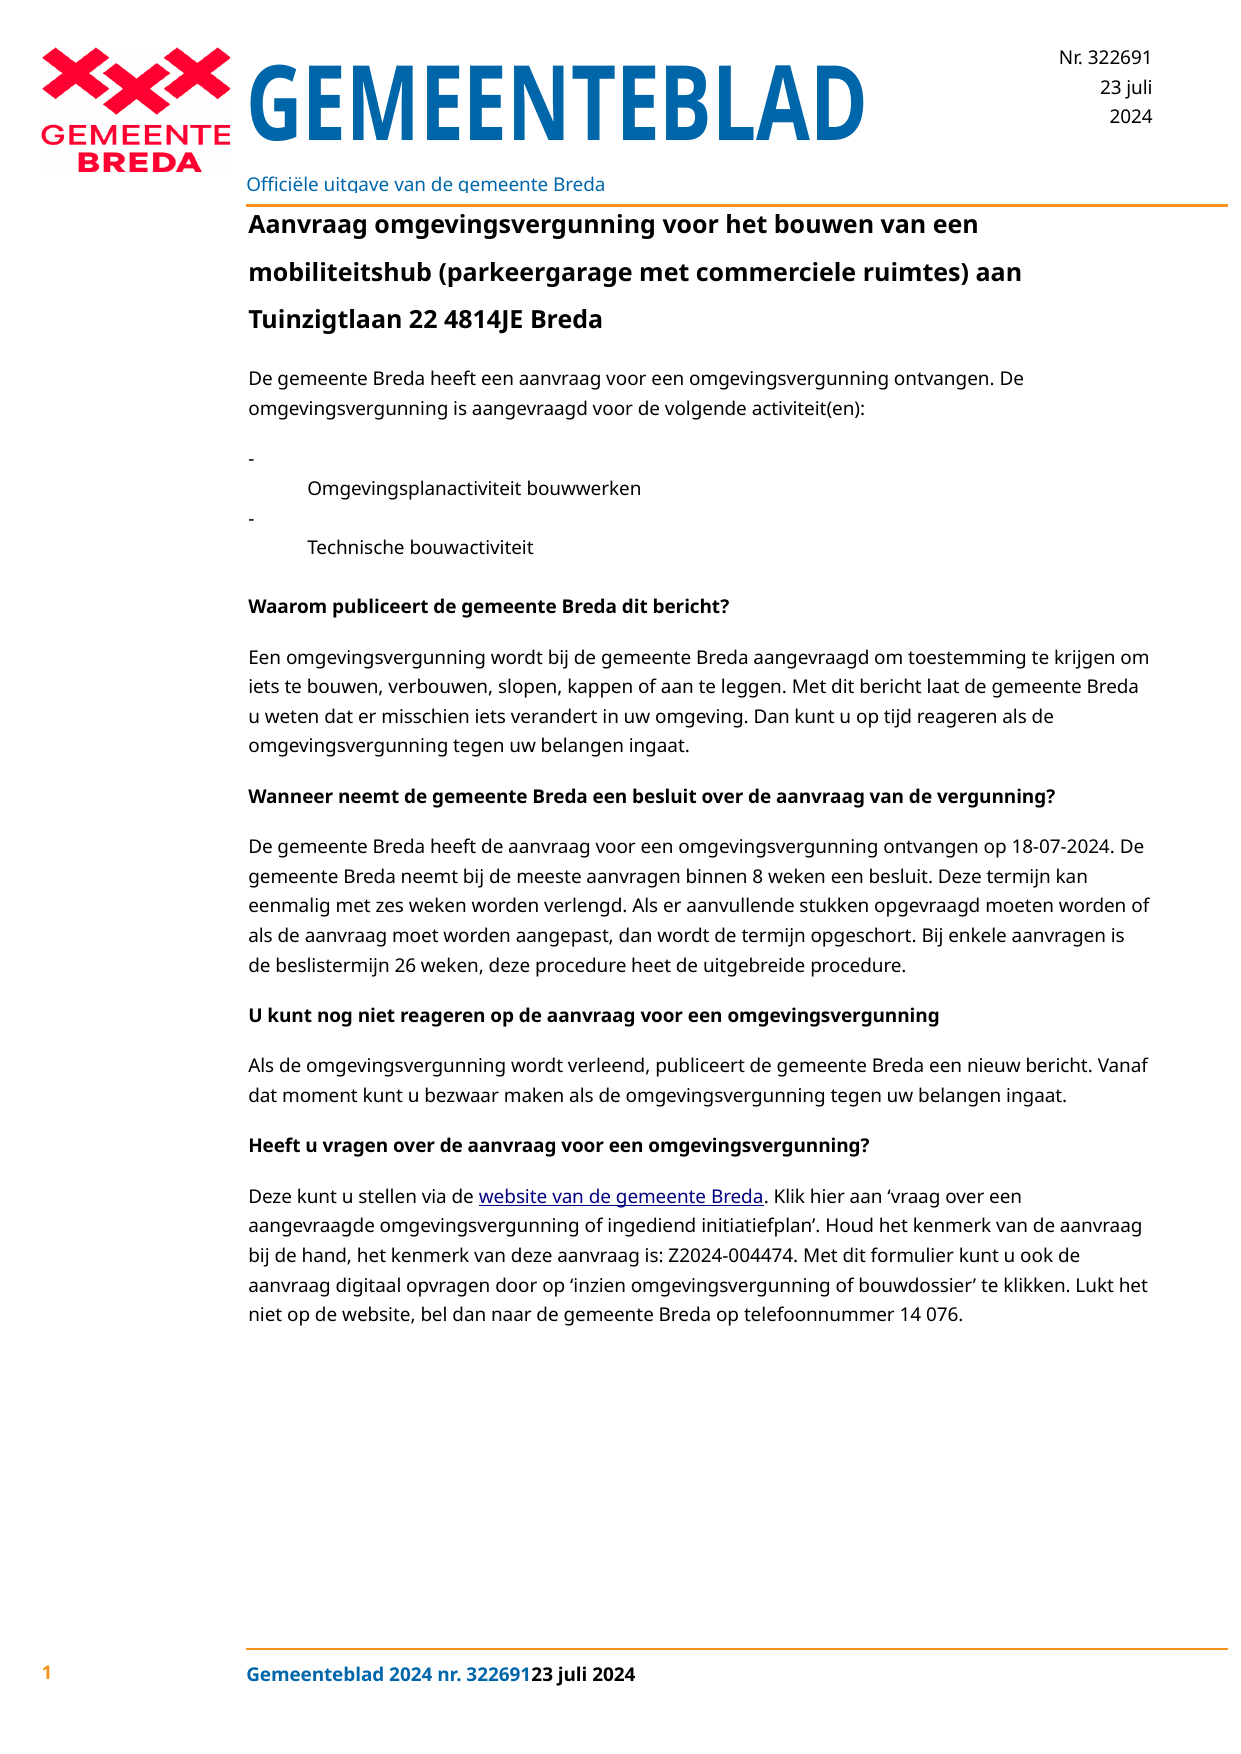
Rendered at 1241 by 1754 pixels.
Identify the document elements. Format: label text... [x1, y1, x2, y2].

text Een omgevingsvergunning wordt bij de gemeente Breda aangevraagd om toestemming te krijgen om iets te bouwen, verbouwen, slopen, kappen of aan te leggen. Met dit bericht laat de gemeente Breda u weten dat er misschien iets verandert in uw omgeving. Dan kunt u op tijd reageren als de omgevingsvergunning tegen uw belangen ingaat. [248, 644, 1152, 758]
text Deze kunt u stellen via de website van de gemeente Breda. Klik hier aan ‘vraag over een aangevraagde omgevingsvergunning of ingediend initiatiefplan’. Houd het kenmerk van de aanvraag bij de hand, het kenmerk van deze aanvraag is: Z2024-004474. Met dit formulier kunt u ook de aanvraag digitaal opvragen door op ‘inzien omgevingsvergunning of bouwdossier’ te klikken. Lukt het niet op de website, bel dan naar de gemeente Breda op telefoonnummer 14 076. [248, 1183, 1152, 1327]
list Technische bouwactiviteit [248, 534, 1152, 560]
list Omgevingsplanactiviteit bouwwerken [248, 475, 1152, 501]
text Heeft u vragen over de aanvraag voor een omgevingsvergunning? [248, 1133, 1152, 1158]
text U kunt nog niet reageren op de aanvraag voor een omgevingsvergunning [248, 1002, 1152, 1028]
text De gemeente Breda heeft de aanvraag voor een omgevingsvergunning ontvangen op 18-07-2024. De gemeente Breda neemt bij de meeste aanvragen binnen 8 weken een besluit. Deze termijn kan eenmalig met zes weken worden verlengd. Als er aanvullende stukken opgevraagd moeten worden of als de aanvraag moet worden aangepast, dan wordt de termijn opgeschort. Bij enkele aanvragen is de beslistermijn 26 weken, deze procedure heet de uitgebreide procedure. [248, 833, 1152, 977]
text De gemeente Breda heeft een aanvraag voor een omgevingsvergunning ontvangen. De omgevingsvergunning is aangevraagd voor de volgende activiteit(en): [248, 366, 1152, 421]
text Aanvraag omgevingsvergunning voor het bouwen van een mobiliteitshub (parkeergarage met commerciele ruimtes) aan Tuinzigtlaan 22 4814JE Breda [248, 207, 1152, 336]
picture [41, 47, 231, 172]
text Wanneer neemt de gemeente Breda een besluit over de aanvraag van de vergunning? [248, 783, 1152, 809]
text Als de omgevingsvergunning wordt verleend, publiceert de gemeente Breda een nieuw bericht. Vanaf dat moment kunt u bezwaar maken als de omgevingsvergunning tegen uw belangen ingaat. [248, 1053, 1152, 1108]
text Waarom publiceert de gemeente Breda dit bericht? [248, 593, 1152, 619]
